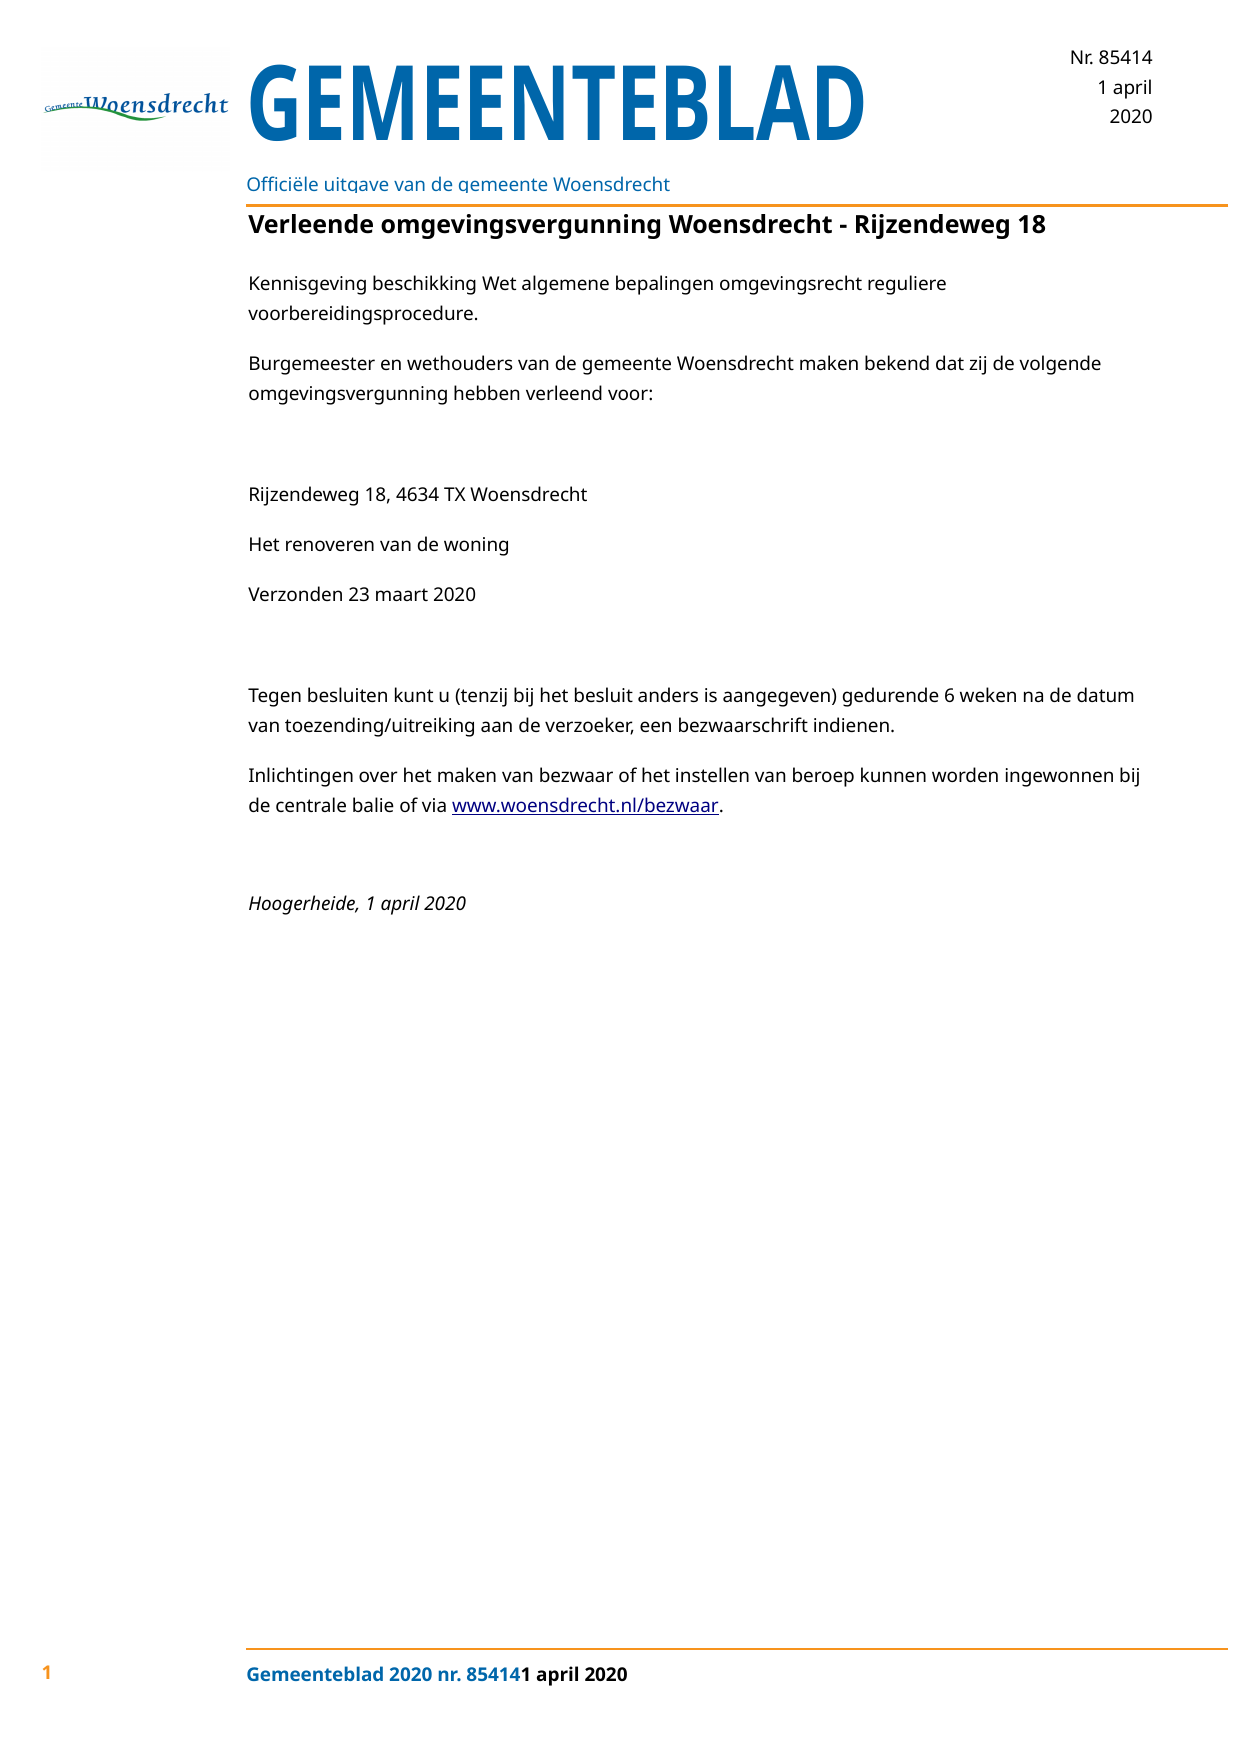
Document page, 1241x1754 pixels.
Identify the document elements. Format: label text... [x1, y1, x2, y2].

text Inlichtingen over het maken van bezwaar of het instellen van beroep kunnen worden ingewonnen bij de centrale balie of via www.woensdrecht.nl/bezwaar. [248, 762, 1152, 818]
text Burgemeester en wethouders van de gemeente Woensdrecht maken bekend dat zij de volgende omgevingsvergunning hebben verleend voor: [248, 350, 1152, 406]
text Verleende omgevingsvergunning Woensdrecht - Rijzendeweg 18 [248, 207, 1152, 241]
text Rijzendeweg 18, 4634 TX Woensdrecht [248, 481, 1152, 506]
picture [41, 47, 231, 172]
text Verzonden 23 maart 2020 [248, 582, 1152, 607]
text Het renoveren van de woning [248, 531, 1152, 557]
text Tegen besluiten kunt u (tenzij bij het besluit anders is aangegeven) gedurende 6 weken na de datum van toezending/uitreiking aan de verzoeker, een bezwaarschrift indienen. [248, 682, 1152, 738]
text Hoogerheide, 1 april 2020 [248, 890, 1152, 916]
text Kennisgeving beschikking Wet algemene bepalingen omgevingsrecht reguliere voorbereidingsprocedure. [248, 270, 1152, 326]
